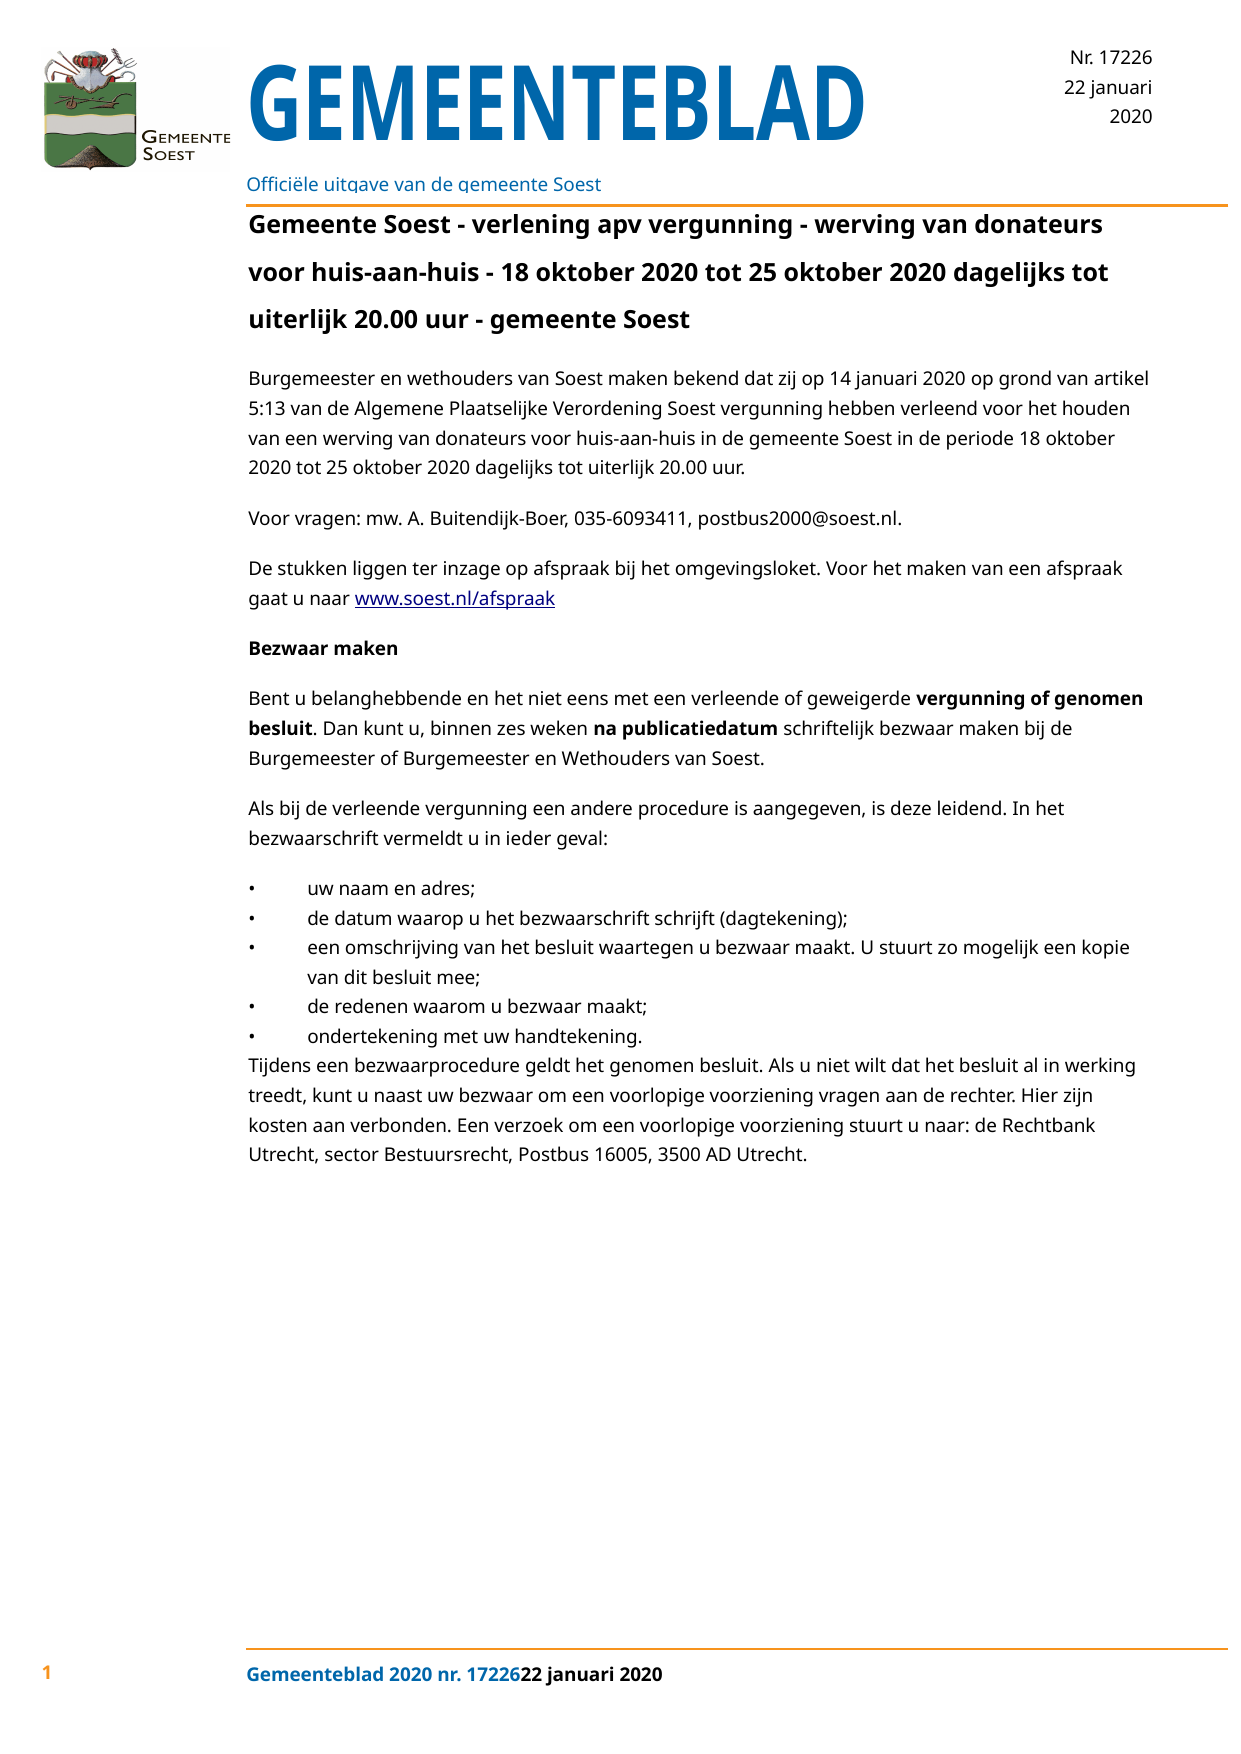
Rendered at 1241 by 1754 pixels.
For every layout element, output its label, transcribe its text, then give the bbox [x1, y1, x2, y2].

picture [41, 47, 231, 172]
list uw naam en adres; [248, 875, 1152, 901]
text Bent u belanghebbende en het niet eens met een verleende of geweigerde vergunning of genomen besluit. Dan kunt u, binnen zes weken na publicatiedatum schriftelijk bezwaar maken bij de Burgemeester of Burgemeester en Wethouders van Soest. [248, 686, 1152, 770]
list de datum waarop u het bezwaarschrift schrijft (dagtekening); [248, 905, 1152, 930]
text Als bij de verleende vergunning een andere procedure is aangegeven, is deze leidend. In het bezwaarschrift vermeldt u in ieder geval: [248, 795, 1152, 850]
text Burgemeester en wethouders van Soest maken bekend dat zij op 14 januari 2020 op grond van artikel 5:13 van de Algemene Plaatselijke Verordening Soest vergunning hebben verleend voor het houden van een werving van donateurs voor huis-aan-huis in de gemeente Soest in de periode 18 oktober 2020 tot 25 oktober 2020 dagelijks tot uiterlijk 20.00 uur. [248, 366, 1152, 480]
text Bezwaar maken [248, 635, 1152, 661]
text De stukken liggen ter inzage op afspraak bij het omgevingsloket. Voor het maken van een afspraak gaat u naar www.soest.nl/afspraak [248, 555, 1152, 610]
list de redenen waarom u bezwaar maakt; [248, 993, 1152, 1019]
list een omschrijving van het besluit waartegen u bezwaar maakt. U stuurt zo mogelijk een kopie van dit besluit mee; [248, 934, 1152, 989]
text Tijdens een bezwaarprocedure geldt het genomen besluit. Als u niet wilt dat het besluit al in werking treedt, kunt u naast uw bezwaar om een voorlopige voorziening vragen aan de rechter. Hier zijn kosten aan verbonden. Een verzoek om een voorlopige voorziening stuurt u naar: de Rechtbank Utrecht, sector Bestuursrecht, Postbus 16005, 3500 AD Utrecht. [248, 1053, 1152, 1167]
text Voor vragen: mw. A. Buitendijk-Boer, 035-6093411, postbus2000@soest.nl. [248, 505, 1152, 530]
text Gemeente Soest - verlening apv vergunning - werving van donateurs voor huis-aan-huis - 18 oktober 2020 tot 25 oktober 2020 dagelijks tot uiterlijk 20.00 uur - gemeente Soest [248, 207, 1152, 336]
list ondertekening met uw handtekening. [248, 1023, 1152, 1049]
